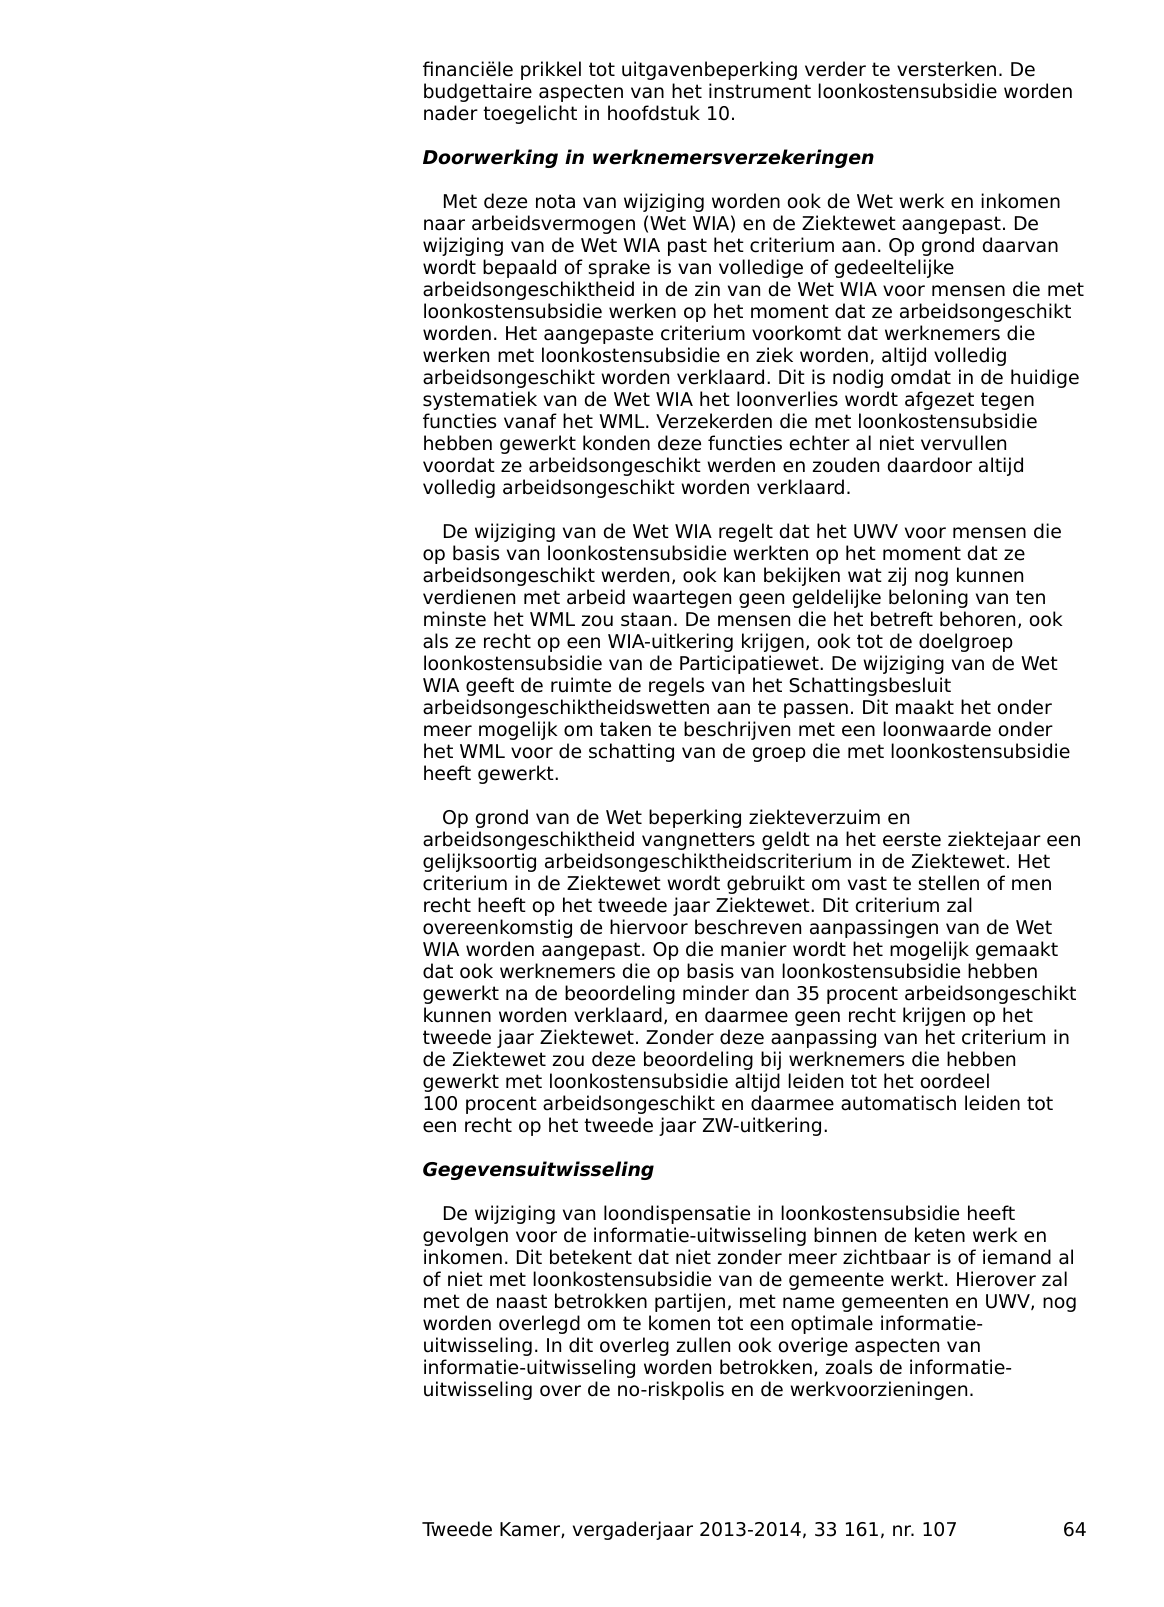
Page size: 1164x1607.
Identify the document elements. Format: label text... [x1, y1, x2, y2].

subtitle Gegevensuitwisseling [422, 1159, 1087, 1181]
text De wijziging van de Wet WIA regelt dat het UWV voor mensen die op basis van loonkostensubsidie werkten op het moment dat ze arbeidsongeschikt werden, ook kan bekijken wat zij nog kunnen verdienen met arbeid waartegen geen geldelijke beloning van ten minste het WML zou staan. De mensen die het betreft behoren, ook als ze recht op een WIA-uitkering krijgen, ook tot de doelgroep loonkostensubsidie van de Participatiewet. De wijziging van de Wet WIA geeft de ruimte de regels van het Schattingsbesluit arbeidsongeschiktheidswetten aan te passen. Dit maakt het onder meer mogelijk om taken te beschrijven met een loonwaarde onder het WML voor de schatting van de groep die met loonkostensubsidie heeft gewerkt. [422, 521, 1087, 785]
text financiële prikkel tot uitgavenbeperking verder te versterken. De budgettaire aspecten van het instrument loonkostensubsidie worden nader toegelicht in hoofdstuk 10. [422, 59, 1087, 125]
text Op grond van de Wet beperking ziekteverzuim en arbeidsongeschiktheid vangnetters geldt na het eerste ziektejaar een gelijksoortig arbeidsongeschiktheidscriterium in de Ziektewet. Het criterium in de Ziektewet wordt gebruikt om vast te stellen of men recht heeft op het tweede jaar Ziektewet. Dit criterium zal overeenkomstig de hiervoor beschreven aanpassingen van de Wet WIA worden aangepast. Op die manier wordt het mogelijk gemaakt dat ook werknemers die op basis van loonkostensubsidie hebben gewerkt na de beoordeling minder dan 35 procent arbeidsongeschikt kunnen worden verklaard, en daarmee geen recht krijgen op het tweede jaar Ziektewet. Zonder deze aanpassing van het criterium in de Ziektewet zou deze beoordeling bij werknemers die hebben gewerkt met loonkostensubsidie altijd leiden tot het oordeel 100 procent arbeidsongeschikt en daarmee automatisch leiden tot een recht op het tweede jaar ZW-uitkering. [422, 807, 1087, 1137]
text De wijziging van loondispensatie in loonkostensubsidie heeft gevolgen voor de informatie-uitwisseling binnen de keten werk en inkomen. Dit betekent dat niet zonder meer zichtbaar is of iemand al of niet met loonkostensubsidie van de gemeente werkt. Hierover zal met de naast betrokken partijen, met name gemeenten en UWV, nog worden overlegd om te komen tot een optimale informatie-uitwisseling. In dit overleg zullen ook overige aspecten van informatie-uitwisseling worden betrokken, zoals de informatie-uitwisseling over de no-riskpolis en de werkvoorzieningen. [422, 1203, 1087, 1401]
text Met deze nota van wijziging worden ook de Wet werk en inkomen naar arbeidsvermogen (Wet WIA) en de Ziektewet aangepast. De wijziging van de Wet WIA past het criterium aan. Op grond daarvan wordt bepaald of sprake is van volledige of gedeeltelijke arbeidsongeschiktheid in de zin van de Wet WIA voor mensen die met loonkostensubsidie werken op het moment dat ze arbeidsongeschikt worden. Het aangepaste criterium voorkomt dat werknemers die werken met loonkostensubsidie en ziek worden, altijd volledig arbeidsongeschikt worden verklaard. Dit is nodig omdat in de huidige systematiek van de Wet WIA het loonverlies wordt afgezet tegen functies vanaf het WML. Verzekerden die met loonkostensubsidie hebben gewerkt konden deze functies echter al niet vervullen voordat ze arbeidsongeschikt werden en zouden daardoor altijd volledig arbeidsongeschikt worden verklaard. [422, 191, 1087, 499]
subtitle Doorwerking in werknemersverzekeringen [422, 147, 1087, 169]
